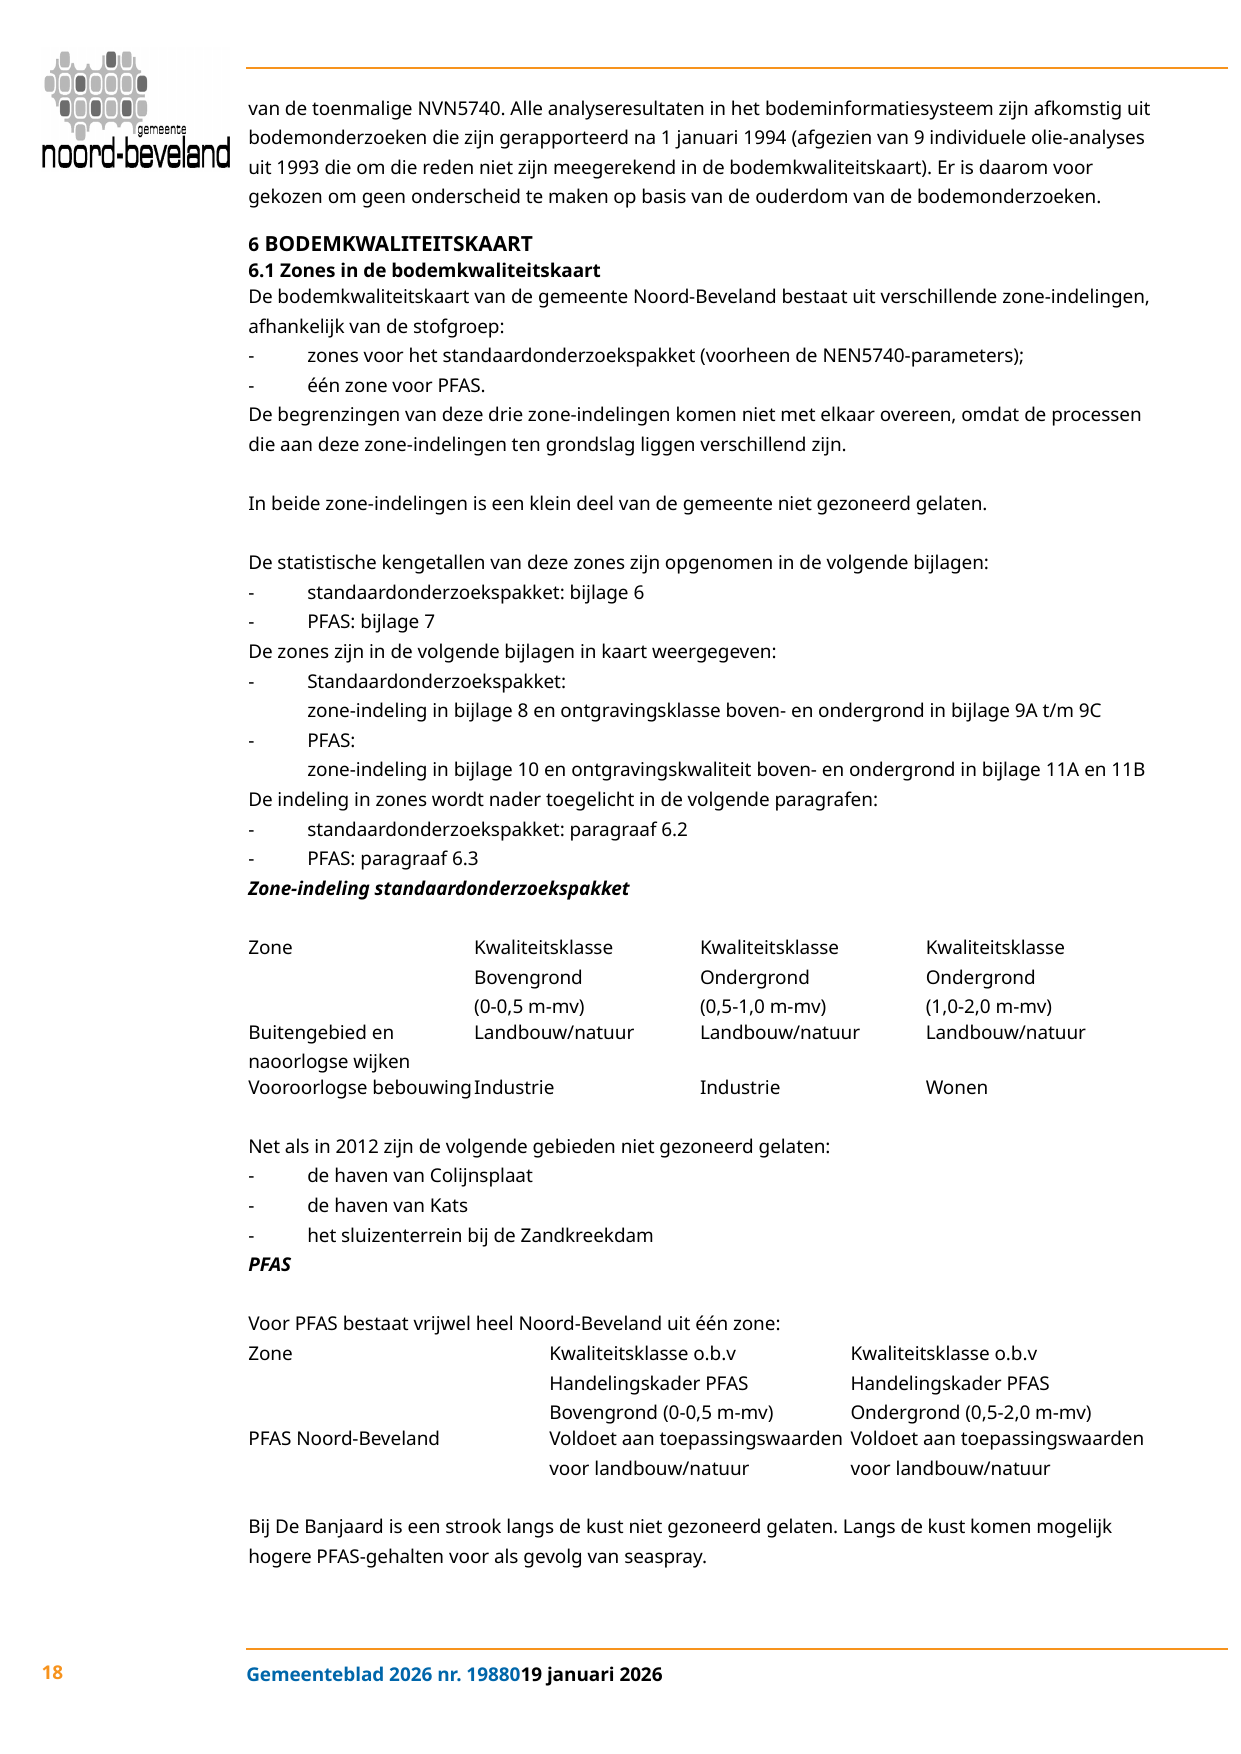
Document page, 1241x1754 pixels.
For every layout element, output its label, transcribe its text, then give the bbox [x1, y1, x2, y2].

table_cell Industrie [474, 1075, 700, 1100]
list de haven van Colijnsplaat [248, 1163, 1152, 1188]
table_cell Vooroorlogse bebouwing [248, 1075, 474, 1100]
table_cell Landbouw/natuur [474, 1019, 700, 1074]
list de haven van Kats [248, 1192, 1152, 1218]
list het sluizenterrein bij de Zandkreekdam [248, 1222, 1152, 1247]
table_cell Landbouw/natuur [700, 1019, 926, 1074]
list standaardonderzoekspakket: paragraaf 6.2 [248, 816, 1152, 842]
table_cell Voldoet aan toepassingswaarden voor landbouw/natuur [549, 1425, 850, 1480]
text De indeling in zones wordt nader toegelicht in de volgende paragrafen: [248, 786, 1152, 812]
list één zone voor PFAS. [248, 372, 1152, 398]
text In beide zone-indelingen is een klein deel van de gemeente niet gezoneerd gelaten. [248, 490, 1152, 516]
text Bij De Banjaard is een strook langs de kust niet gezoneerd gelaten. Langs de kust komen mogelijk hogere PFAS-gehalten voor als gevolg van seaspray. [248, 1513, 1152, 1568]
table_cell Landbouw/natuur [926, 1019, 1152, 1074]
text 6 BODEMKWALITEITSKAART [248, 229, 1152, 258]
text 6.1 Zones in de bodemkwaliteitskaart [248, 258, 1152, 283]
text De bodemkwaliteitskaart van de gemeente Noord-Beveland bestaat uit verschillende zone-indelingen, afhankelijk van de stofgroep: [248, 283, 1152, 339]
table_cell Buitengebied en naoorlogse wijken [248, 1019, 474, 1074]
table_header Kwaliteitsklasse Ondergrond (1,0-2,0 m-mv) [926, 934, 1152, 1019]
table_cell Wonen [926, 1075, 1152, 1100]
text De begrenzingen van deze drie zone-indelingen komen niet met elkaar overeen, omdat de processen die aan deze zone-indelingen ten grondslag liggen verschillend zijn. [248, 402, 1152, 457]
table_cell Industrie [700, 1075, 926, 1100]
list zone-indeling in bijlage 10 en ontgravingskwaliteit boven- en ondergrond in bijlage 11A en 11B [248, 757, 1152, 782]
text Voor PFAS bestaat vrijwel heel Noord-Beveland uit één zone: [248, 1311, 1152, 1336]
table_header Kwaliteitsklasse Bovengrond (0-0,5 m-mv) [474, 934, 700, 1019]
table_header Zone [248, 1340, 549, 1425]
table_header Zone [248, 934, 474, 1019]
text De statistische kengetallen van deze zones zijn opgenomen in de volgende bijlagen: [248, 549, 1152, 575]
text De zones zijn in de volgende bijlagen in kaart weergegeven: [248, 638, 1152, 664]
text PFAS [248, 1251, 1152, 1277]
table_cell PFAS Noord-Beveland [248, 1425, 549, 1480]
list PFAS: bijlage 7 [248, 609, 1152, 634]
table_header Kwaliteitsklasse o.b.v Handelingskader PFAS Bovengrond (0-0,5 m-mv) [549, 1340, 850, 1425]
list Standaardonderzoekspakket: [248, 668, 1152, 694]
text van de toenmalige NVN5740. Alle analyseresultaten in het bodeminformatiesysteem zijn afkomstig uit bodemonderzoeken die zijn gerapporteerd na 1 januari 1994 (afgezien van 9 individuele olie-analyses uit 1993 die om die reden niet zijn meegerekend in de bodemkwaliteitskaart). Er is daarom voor gekozen om geen onderscheid te maken op basis van de ouderdom van de bodemonderzoeken. [248, 95, 1152, 209]
list zones voor het standaardonderzoekspakket (voorheen de NEN5740-parameters); [248, 342, 1152, 368]
list PFAS: paragraaf 6.3 [248, 845, 1152, 871]
text Zone-indeling standaardonderzoekspakket [248, 875, 1152, 901]
table_header Kwaliteitsklasse Ondergrond (0,5-1,0 m-mv) [700, 934, 926, 1019]
text Net als in 2012 zijn de volgende gebieden niet gezoneerd gelaten: [248, 1133, 1152, 1159]
table_header Kwaliteitsklasse o.b.v Handelingskader PFAS Ondergrond (0,5-2,0 m-mv) [850, 1340, 1152, 1425]
list standaardonderzoekspakket: bijlage 6 [248, 579, 1152, 605]
list PFAS: [248, 727, 1152, 753]
picture [41, 47, 231, 172]
list zone-indeling in bijlage 8 en ontgravingsklasse boven- en ondergrond in bijlage 9A t/m 9C [248, 697, 1152, 723]
table_cell Voldoet aan toepassingswaarden voor landbouw/natuur [850, 1425, 1152, 1480]
